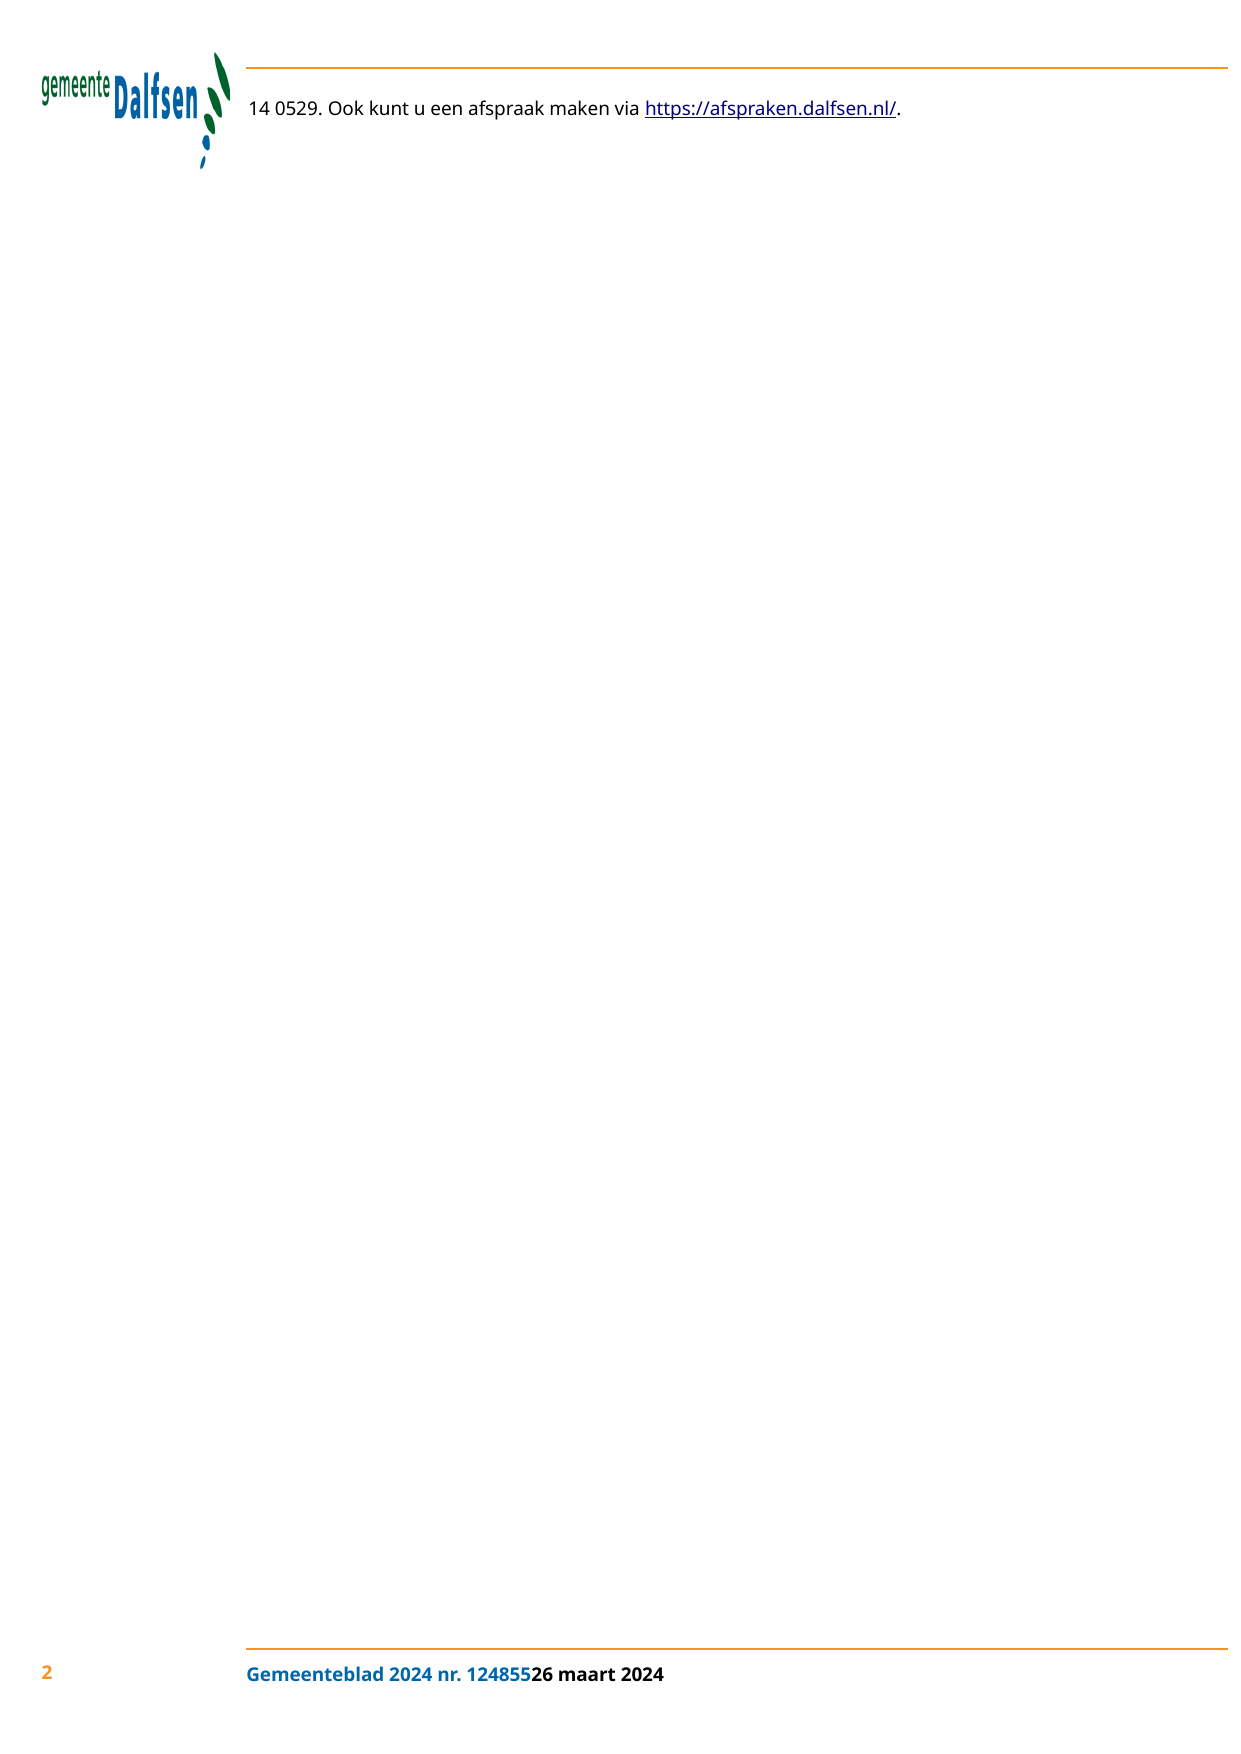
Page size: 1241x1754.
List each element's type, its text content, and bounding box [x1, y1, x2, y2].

text 14 0529. Ook kunt u een afspraak maken via https://afspraken.dalfsen.nl/. [248, 95, 1152, 121]
picture [41, 47, 231, 172]
